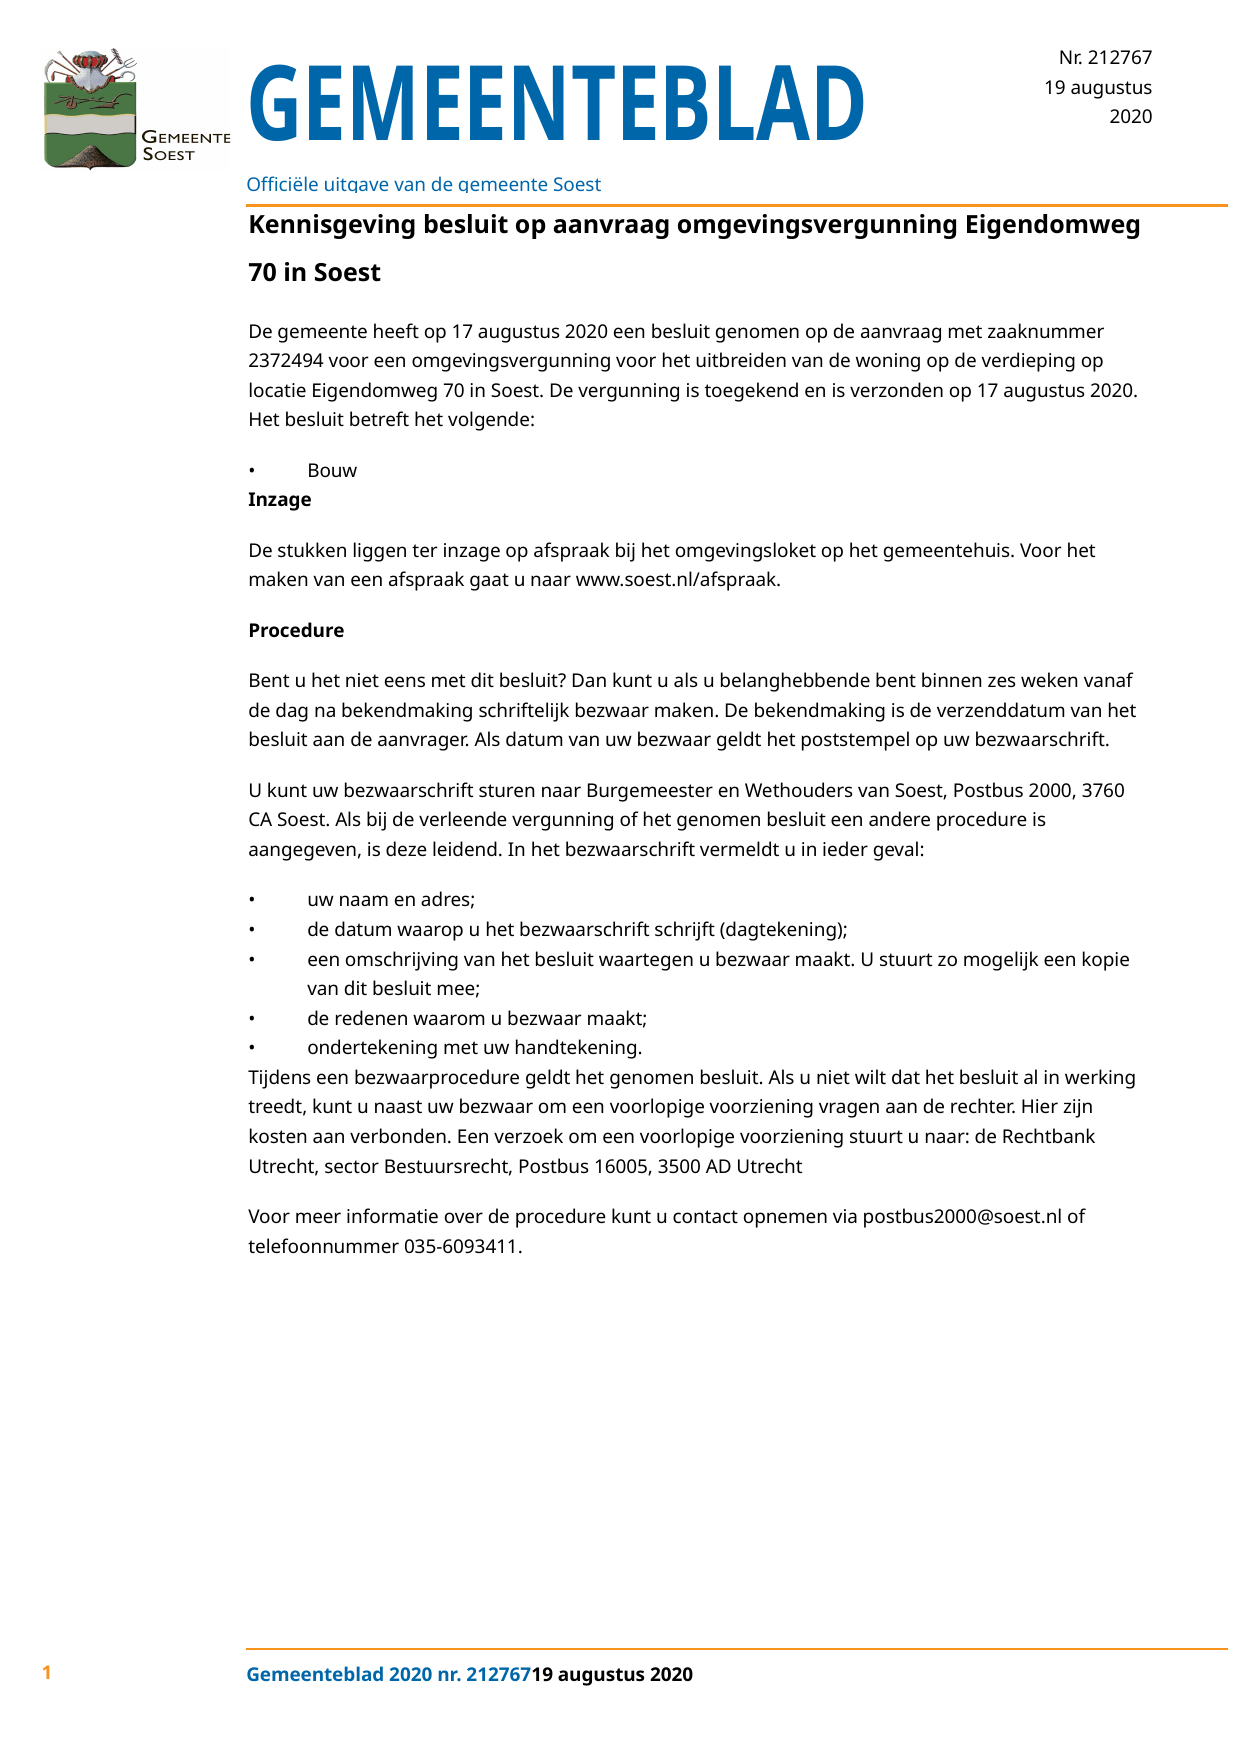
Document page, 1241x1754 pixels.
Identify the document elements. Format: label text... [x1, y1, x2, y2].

text Tijdens een bezwaarprocedure geldt het genomen besluit. Als u niet wilt dat het besluit al in werking treedt, kunt u naast uw bezwaar om een voorlopige voorziening vragen aan de rechter. Hier zijn kosten aan verbonden. Een verzoek om een voorlopige voorziening stuurt u naar: de Rechtbank Utrecht, sector Bestuursrecht, Postbus 16005, 3500 AD Utrecht [248, 1064, 1152, 1179]
list uw naam en adres; [248, 887, 1152, 912]
list een omschrijving van het besluit waartegen u bezwaar maakt. U stuurt zo mogelijk een kopie van dit besluit mee; [248, 946, 1152, 1001]
list ondertekening met uw handtekening. [248, 1034, 1152, 1060]
text De stukken liggen ter inzage op afspraak bij het omgevingsloket op het gemeentehuis. Voor het maken van een afspraak gaat u naar www.soest.nl/afspraak. [248, 537, 1152, 592]
text Inzage [248, 487, 1152, 512]
picture [41, 47, 231, 172]
text Bent u het niet eens met dit besluit? Dan kunt u als u belanghebbende bent binnen zes weken vanaf de dag na bekendmaking schriftelijk bezwaar maken. De bekendmaking is de verzenddatum van het besluit aan de aanvrager. Als datum van uw bezwaar geldt het poststempel op uw bezwaarschrift. [248, 667, 1152, 752]
text U kunt uw bezwaarschrift sturen naar Burgemeester en Wethouders van Soest, Postbus 2000, 3760 CA Soest. Als bij de verleende vergunning of het genomen besluit een andere procedure is aangegeven, is deze leidend. In het bezwaarschrift vermeldt u in ieder geval: [248, 777, 1152, 862]
text Procedure [248, 617, 1152, 643]
list Bouw [248, 457, 1152, 483]
text Kennisgeving besluit op aanvraag omgevingsvergunning Eigendomweg 70 in Soest [248, 207, 1152, 288]
list de redenen waarom u bezwaar maakt; [248, 1005, 1152, 1031]
text De gemeente heeft op 17 augustus 2020 een besluit genomen op de aanvraag met zaaknummer 2372494 voor een omgevingsvergunning voor het uitbreiden van de woning op de verdieping op locatie Eigendomweg 70 in Soest. De vergunning is toegekend en is verzonden op 17 augustus 2020. Het besluit betreft het volgende: [248, 318, 1152, 432]
list de datum waarop u het bezwaarschrift schrijft (dagtekening); [248, 916, 1152, 942]
text Voor meer informatie over de procedure kunt u contact opnemen via postbus2000@soest.nl of telefoonnummer 035-6093411. [248, 1203, 1152, 1259]
